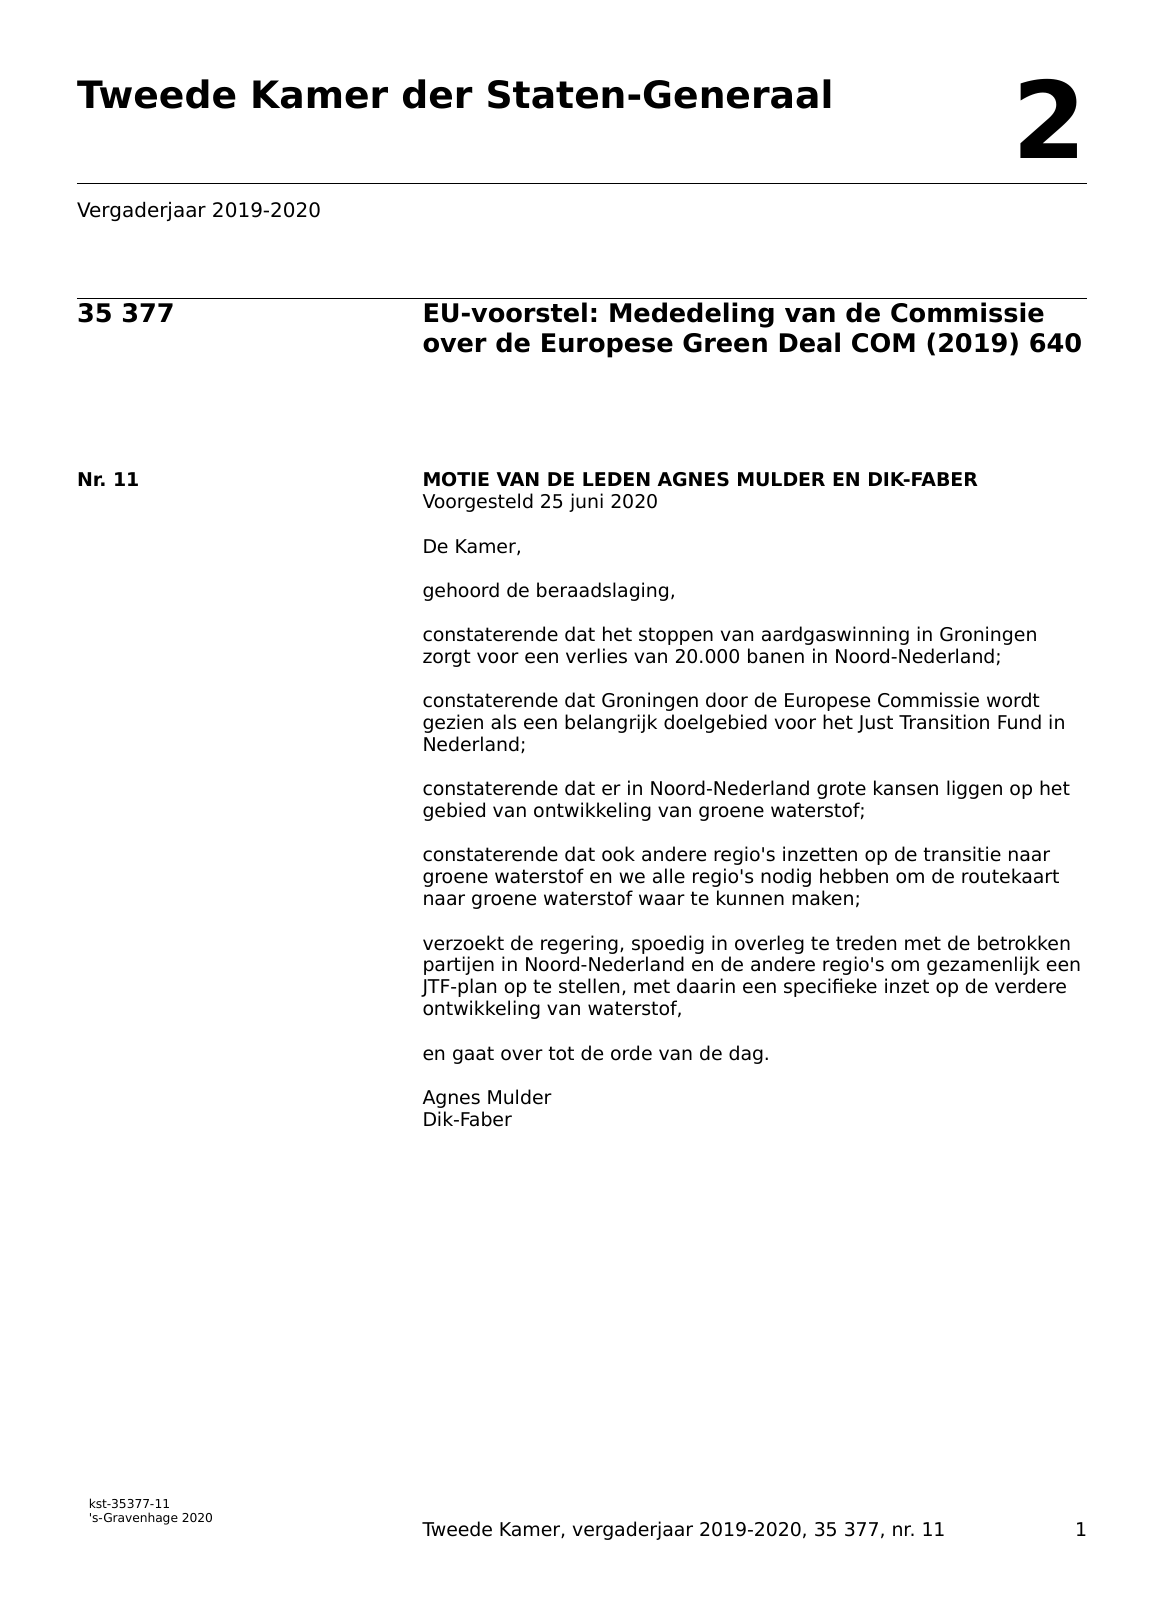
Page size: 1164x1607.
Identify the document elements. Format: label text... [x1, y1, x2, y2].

subtitle 35 377 EU-voorstel: Mededeling van de Commissie over de Europese Green Deal COM (2019) 640 [77, 299, 1087, 358]
text Agnes Mulder [422, 1087, 1087, 1109]
text constaterende dat ook andere regio's inzetten op de transitie naar groene waterstof en we alle regio's nodig hebben om de routekaart naar groene waterstof waar te kunnen maken; [422, 844, 1087, 910]
text en gaat over tot de orde van de dag. [422, 1042, 1087, 1064]
text constaterende dat het stoppen van aardgaswinning in Groningen zorgt voor een verlies van 20.000 banen in Noord-Nederland; [422, 624, 1087, 668]
table_cell Vergaderjaar 2019-2020 [77, 184, 1087, 298]
text kst-35377-11 [88, 1497, 323, 1511]
text De Kamer, [422, 536, 1087, 557]
subtitle Nr. 11 MOTIE VAN DE LEDEN AGNES MULDER EN DIK-FABER [77, 469, 1087, 491]
text verzoekt de regering, spoedig in overleg te treden met de betrokken partijen in Noord-Nederland en de andere regio's om gezamenlijk een JTF-plan op te stellen, met daarin een specifieke inzet op de verdere ontwikkeling van waterstof, [422, 932, 1087, 1020]
text gehoord de beraadslaging, [422, 580, 1087, 602]
text constaterende dat Groningen door de Europese Commissie wordt gezien als een belangrijk doelgebied voor het Just Transition Fund in Nederland; [422, 690, 1087, 756]
text Voorgesteld 25 juni 2020 [422, 491, 1087, 513]
table_header 2 [886, 59, 1087, 183]
text Dik-Faber [422, 1109, 1087, 1131]
table_header Tweede Kamer der Staten-Generaal [77, 59, 886, 183]
text constaterende dat er in Noord-Nederland grote kansen liggen op het gebied van ontwikkeling van groene waterstof; [422, 778, 1087, 822]
text 's-Gravenhage 2020 [88, 1511, 323, 1525]
